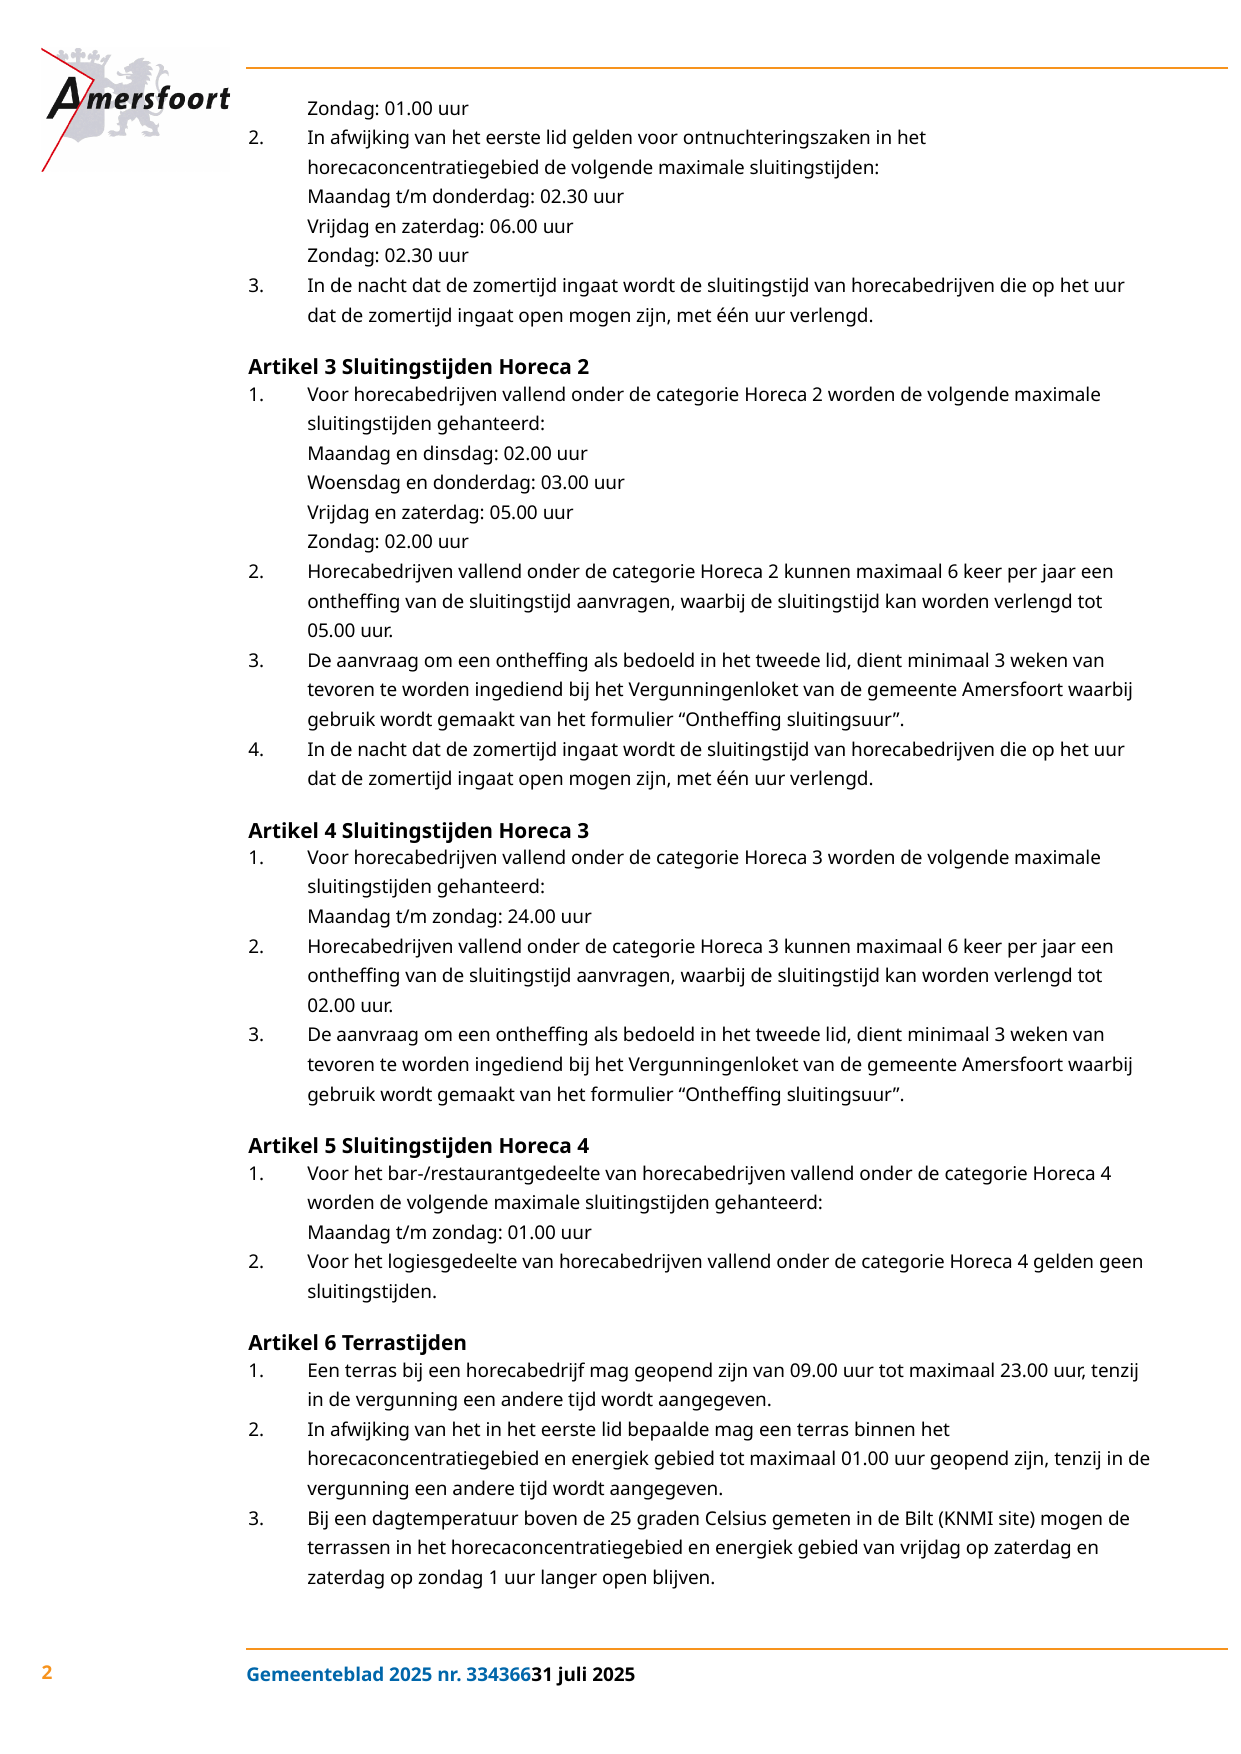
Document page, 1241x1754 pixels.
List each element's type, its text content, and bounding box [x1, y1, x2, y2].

list In afwijking van het in het eerste lid bepaalde mag een terras binnen het horecaconcentratiegebied en energiek gebied tot maximaal 01.00 uur geopend zijn, tenzij in de vergunning een andere tijd wordt aangegeven. [248, 1416, 1152, 1501]
text Artikel 5 Sluitingstijden Horeca 4 [248, 1131, 1152, 1160]
list In de nacht dat de zomertijd ingaat wordt de sluitingstijd van horecabedrijven die op het uur dat de zomertijd ingaat open mogen zijn, met één uur verlengd. [248, 272, 1152, 328]
list Voor horecabedrijven vallend onder de categorie Horeca 2 worden de volgende maximale sluitingstijden gehanteerd: [248, 381, 1152, 436]
list Bij een dagtemperatuur boven de 25 graden Celsius gemeten in de Bilt (KNMI site) mogen de terrassen in het horecaconcentratiegebied en energiek gebied van vrijdag op zaterdag en zaterdag op zondag 1 uur langer open blijven. [248, 1505, 1152, 1590]
list Vrijdag en zaterdag: 05.00 uur [248, 499, 1152, 525]
list Maandag t/m zondag: 24.00 uur [248, 903, 1152, 929]
text Artikel 3 Sluitingstijden Horeca 2 [248, 352, 1152, 381]
list Voor horecabedrijven vallend onder de categorie Horeca 3 worden de volgende maximale sluitingstijden gehanteerd: [248, 844, 1152, 899]
list Maandag t/m donderdag: 02.30 uur [248, 183, 1152, 209]
list Een terras bij een horecabedrijf mag geopend zijn van 09.00 uur tot maximaal 23.00 uur, tenzij in de vergunning een andere tijd wordt aangegeven. [248, 1357, 1152, 1412]
list Maandag en dinsdag: 02.00 uur [248, 440, 1152, 466]
list Vrijdag en zaterdag: 06.00 uur [248, 213, 1152, 239]
list Horecabedrijven vallend onder de categorie Horeca 3 kunnen maximaal 6 keer per jaar een ontheffing van de sluitingstijd aanvragen, waarbij de sluitingstijd kan worden verlengd tot 02.00 uur. [248, 933, 1152, 1018]
list Zondag: 02.30 uur [248, 243, 1152, 268]
text Artikel 6 Terrastijden [248, 1328, 1152, 1357]
list De aanvraag om een ontheffing als bedoeld in het tweede lid, dient minimaal 3 weken van tevoren te worden ingediend bij het Vergunningenloket van de gemeente Amersfoort waarbij gebruik wordt gemaakt van het formulier “Ontheffing sluitingsuur”. [248, 1022, 1152, 1107]
list In afwijking van het eerste lid gelden voor ontnuchteringszaken in het horecaconcentratiegebied de volgende maximale sluitingstijden: [248, 124, 1152, 180]
list Zondag: 01.00 uur [248, 95, 1152, 121]
list De aanvraag om een ontheffing als bedoeld in het tweede lid, dient minimaal 3 weken van tevoren te worden ingediend bij het Vergunningenloket van de gemeente Amersfoort waarbij gebruik wordt gemaakt van het formulier “Ontheffing sluitingsuur”. [248, 647, 1152, 732]
picture [41, 47, 231, 172]
list Maandag t/m zondag: 01.00 uur [248, 1219, 1152, 1244]
list Woensdag en donderdag: 03.00 uur [248, 469, 1152, 495]
list Voor het bar-/restaurantgedeelte van horecabedrijven vallend onder de categorie Horeca 4 worden de volgende maximale sluitingstijden gehanteerd: [248, 1160, 1152, 1215]
list Horecabedrijven vallend onder de categorie Horeca 2 kunnen maximaal 6 keer per jaar een ontheffing van de sluitingstijd aanvragen, waarbij de sluitingstijd kan worden verlengd tot 05.00 uur. [248, 558, 1152, 643]
list Zondag: 02.00 uur [248, 529, 1152, 554]
list In de nacht dat de zomertijd ingaat wordt de sluitingstijd van horecabedrijven die op het uur dat de zomertijd ingaat open mogen zijn, met één uur verlengd. [248, 736, 1152, 791]
list Voor het logiesgedeelte van horecabedrijven vallend onder de categorie Horeca 4 gelden geen sluitingstijden. [248, 1248, 1152, 1304]
text Artikel 4 Sluitingstijden Horeca 3 [248, 816, 1152, 844]
